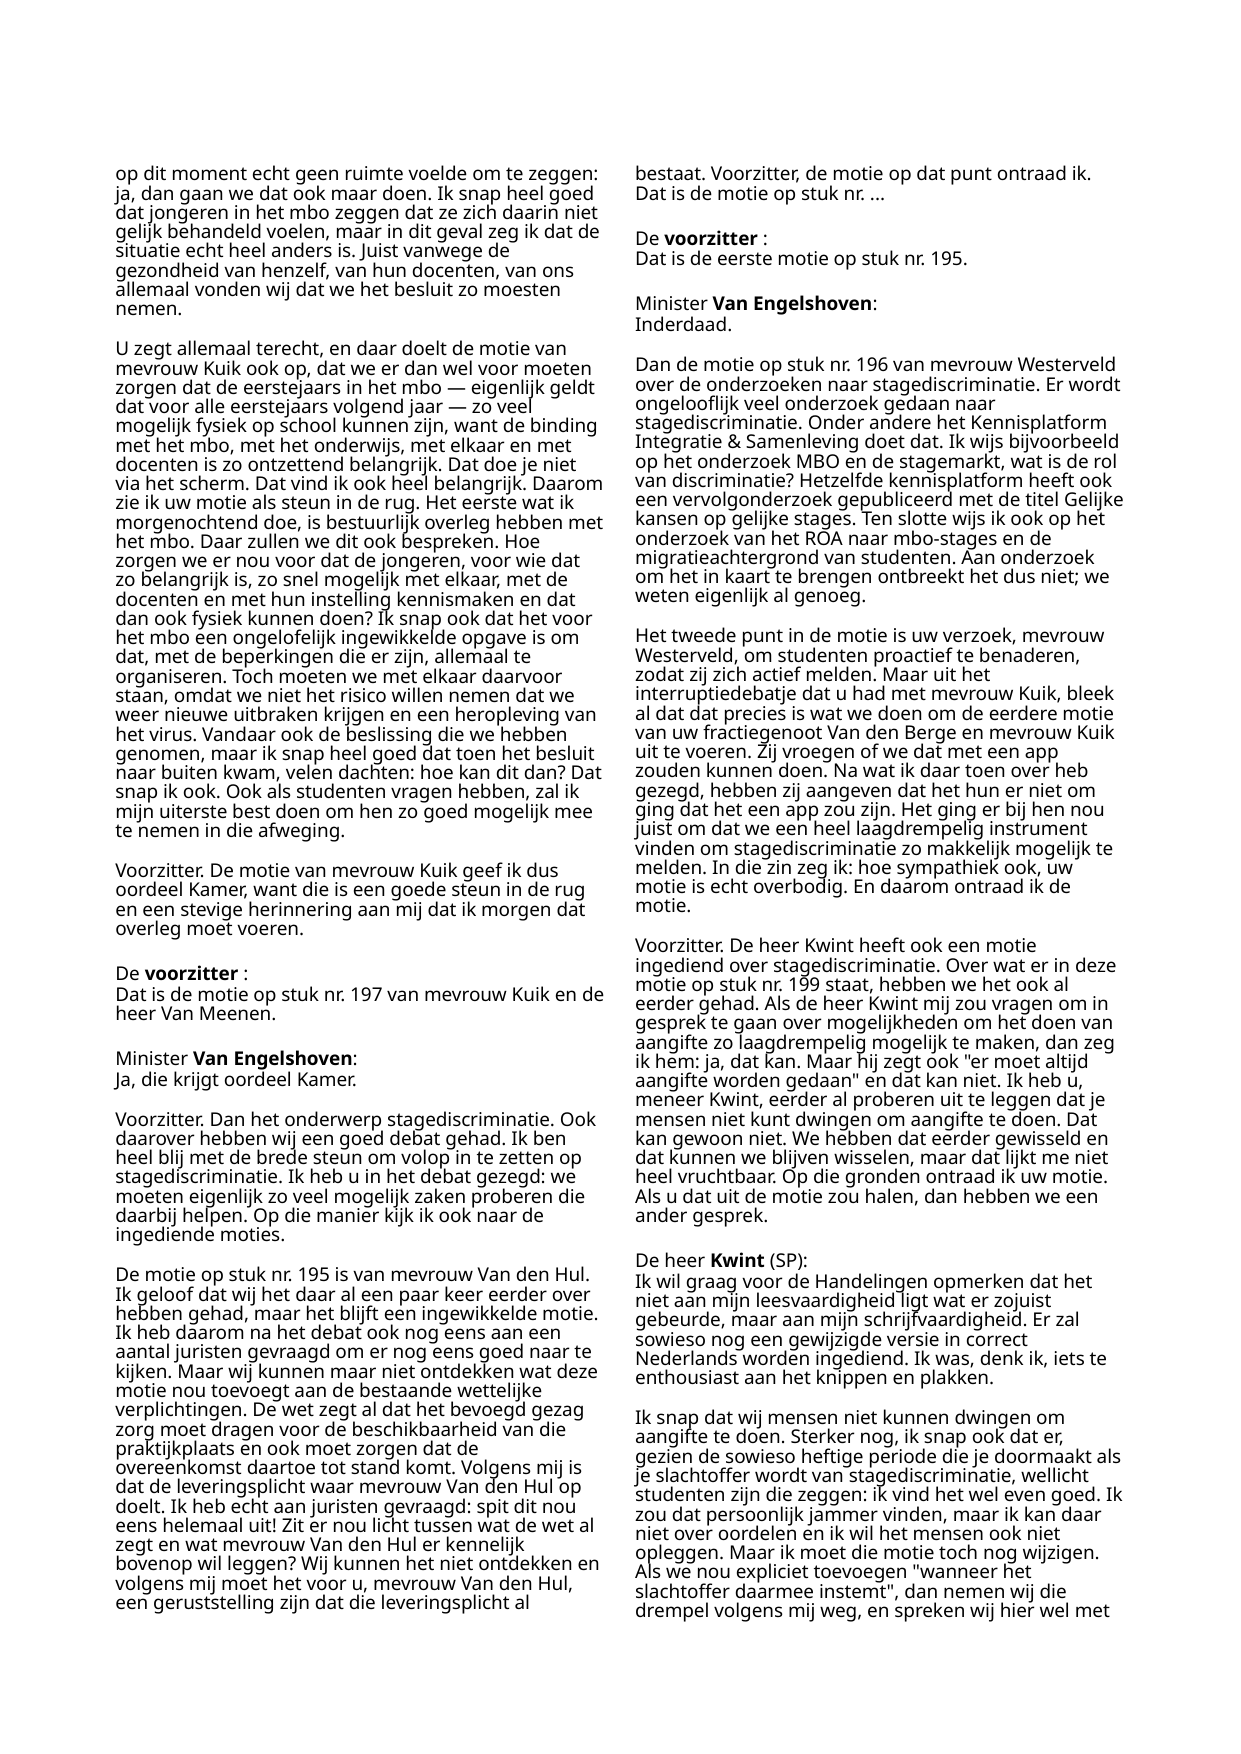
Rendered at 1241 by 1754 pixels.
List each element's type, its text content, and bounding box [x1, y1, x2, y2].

text Ik snap dat wij mensen niet kunnen dwingen om aangifte te doen. Sterker nog, ik snap ook dat er, gezien de sowieso heftige periode die je doormaakt als je slachtoffer wordt van stagediscriminatie, wellicht studenten zijn die zeggen: ik vind het wel even goed. Ik zou dat persoonlijk jammer vinden, maar ik kan daar niet over oordelen en ik wil het mensen ook niet opleggen. Maar ik moet die motie toch nog wijzigen. Als we nou expliciet toevoegen "wanneer het slachtoffer daarmee instemt", dan nemen wij die drempel volgens mij weg, en spreken wij hier wel met [635, 1409, 1125, 1621]
text bestaat. Voorzitter, de motie op dat punt ontraad ik. Dat is de motie op stuk nr. ... [635, 165, 1125, 204]
text Dat is de eerste motie op stuk nr. 195. [635, 250, 1125, 270]
text Voorzitter. De motie van mevrouw Kuik geef ik dus oordeel Kamer, want die is een goede steun in de rug en een stevige herinnering aan mij dat ik morgen dat overleg moet voeren. [115, 862, 605, 939]
text Ja, die krijgt oordeel Kamer. [115, 1071, 605, 1090]
text Minister Van Engelshoven: [115, 1045, 605, 1071]
text U zegt allemaal terecht, en daar doelt de motie van mevrouw Kuik ook op, dat we er dan wel voor moeten zorgen dat de eerstejaars in het mbo — eigenlijk geldt dat voor alle eerstejaars volgend jaar — zo veel mogelijk fysiek op school kunnen zijn, want de binding met het mbo, met het onderwijs, met elkaar en met docenten is zo ontzettend belangrijk. Dat doe je niet via het scherm. Dat vind ik ook heel belangrijk. Daarom zie ik uw motie als steun in de rug. Het eerste wat ik morgenochtend doe, is bestuurlijk overleg hebben met het mbo. Daar zullen we dit ook bespreken. Hoe zorgen we er nou voor dat de jongeren, voor wie dat zo belangrijk is, zo snel mogelijk met elkaar, met de docenten en met hun instelling kennismaken en dat dan ook fysiek kunnen doen? Ik snap ook dat het voor het mbo een ongelofelijk ingewikkelde opgave is om dat, met de beperkingen die er zijn, allemaal te organiseren. Toch moeten we met elkaar daarvoor staan, omdat we niet het risico willen nemen dat we weer nieuwe uitbraken krijgen en een heropleving van het virus. Vandaar ook de beslissing die we hebben genomen, maar ik snap heel goed dat toen het besluit naar buiten kwam, velen dachten: hoe kan dit dan? Dat snap ik ook. Ook als studenten vragen hebben, zal ik mijn uiterste best doen om hen zo goed mogelijk mee te nemen in die afweging. [115, 340, 605, 841]
text Voorzitter. Dan het onderwerp stagediscriminatie. Ook daarover hebben wij een goed debat gehad. Ik ben heel blij met de brede steun om volop in te zetten op stagediscriminatie. Ik heb u in het debat gezegd: we moeten eigenlijk zo veel mogelijk zaken proberen die daarbij helpen. Op die manier kijk ik ook naar de ingediende moties. [115, 1111, 605, 1246]
text De voorzitter : [115, 960, 605, 986]
text Het tweede punt in de motie is uw verzoek, mevrouw Westerveld, om studenten proactief te benaderen, zodat zij zich actief melden. Maar uit het interruptiedebatje dat u had met mevrouw Kuik, bleek al dat dat precies is wat we doen om de eerdere motie van uw fractiegenoot Van den Berge en mevrouw Kuik uit te voeren. Zij vroegen of we dat met een app zouden kunnen doen. Na wat ik daar toen over heb gezegd, hebben zij aangeven dat het hun er niet om ging dat het een app zou zijn. Het ging er bij hen nou juist om dat we een heel laagdrempelig instrument vinden om stagediscriminatie zo makkelijk mogelijk te melden. In die zin zeg ik: hoe sympathiek ook, uw motie is echt overbodig. En daarom ontraad ik de motie. [635, 627, 1125, 917]
text De voorzitter : [635, 225, 1125, 250]
text Inderdaad. [635, 316, 1125, 336]
text Dan de motie op stuk nr. 196 van mevrouw Westerveld over de onderzoeken naar stagediscriminatie. Er wordt ongelooflijk veel onderzoek gedaan naar stagediscriminatie. Onder andere het Kennisplatform Integratie & Samenleving doet dat. Ik wijs bijvoorbeeld op het onderzoek MBO en de stagemarkt, wat is de rol van discriminatie? Hetzelfde kennisplatform heeft ook een vervolgonderzoek gepubliceerd met de titel Gelijke kansen op gelijke stages. Ten slotte wijs ik ook op het onderzoek van het ROA naar mbo-stages en de migratieachtergrond van studenten. Aan onderzoek om het in kaart te brengen ontbreekt het dus niet; we weten eigenlijk al genoeg. [635, 356, 1125, 607]
text De heer Kwint (SP): [635, 1247, 1125, 1273]
text op dit moment echt geen ruimte voelde om te zeggen: ja, dan gaan we dat ook maar doen. Ik snap heel goed dat jongeren in het mbo zeggen dat ze zich daarin niet gelijk behandeld voelen, maar in dit geval zeg ik dat de situatie echt heel anders is. Juist vanwege de gezondheid van henzelf, van hun docenten, van ons allemaal vonden wij dat we het besluit zo moesten nemen. [115, 165, 605, 319]
text Dat is de motie op stuk nr. 197 van mevrouw Kuik en de heer Van Meenen. [115, 986, 605, 1024]
text Voorzitter. De heer Kwint heeft ook een motie ingediend over stagediscriminatie. Over wat er in deze motie op stuk nr. 199 staat, hebben we het ook al eerder gehad. Als de heer Kwint mij zou vragen om in gesprek te gaan over mogelijkheden om het doen van aangifte zo laagdrempelig mogelijk te maken, dan zeg ik hem: ja, dat kan. Maar hij zegt ook "er moet altijd aangifte worden gedaan" en dat kan niet. Ik heb u, meneer Kwint, eerder al proberen uit te leggen dat je mensen niet kunt dwingen om aangifte te doen. Dat kan gewoon niet. We hebben dat eerder gewisseld en dat kunnen we blijven wisselen, maar dat lijkt me niet heel vruchtbaar. Op die gronden ontraad ik uw motie. Als u dat uit de motie zou halen, dan hebben we een ander gesprek. [635, 937, 1125, 1226]
text Ik wil graag voor de Handelingen opmerken dat het niet aan mijn leesvaardigheid ligt wat er zojuist gebeurde, maar aan mijn schrijfvaardigheid. Er zal sowieso nog een gewijzigde versie in correct Nederlands worden ingediend. Ik was, denk ik, iets te enthousiast aan het knippen en plakken. [635, 1273, 1125, 1388]
text De motie op stuk nr. 195 is van mevrouw Van den Hul. Ik geloof dat wij het daar al een paar keer eerder over hebben gehad, maar het blijft een ingewikkelde motie. Ik heb daarom na het debat ook nog eens aan een aantal juristen gevraagd om er nog eens goed naar te kijken. Maar wij kunnen maar niet ontdekken wat deze motie nou toevoegt aan de bestaande wettelijke verplichtingen. De wet zegt al dat het bevoegd gezag zorg moet dragen voor de beschikbaarheid van die praktijkplaats en ook moet zorgen dat de overeenkomst daartoe tot stand komt. Volgens mij is dat de leveringsplicht waar mevrouw Van den Hul op doelt. Ik heb echt aan juristen gevraagd: spit dit nou eens helemaal uit! Zit er nou licht tussen wat de wet al zegt en wat mevrouw Van den Hul er kennelijk bovenop wil leggen? Wij kunnen het niet ontdekken en volgens mij moet het voor u, mevrouw Van den Hul, een geruststelling zijn dat die leveringsplicht al [115, 1266, 605, 1613]
text Minister Van Engelshoven: [635, 291, 1125, 316]
